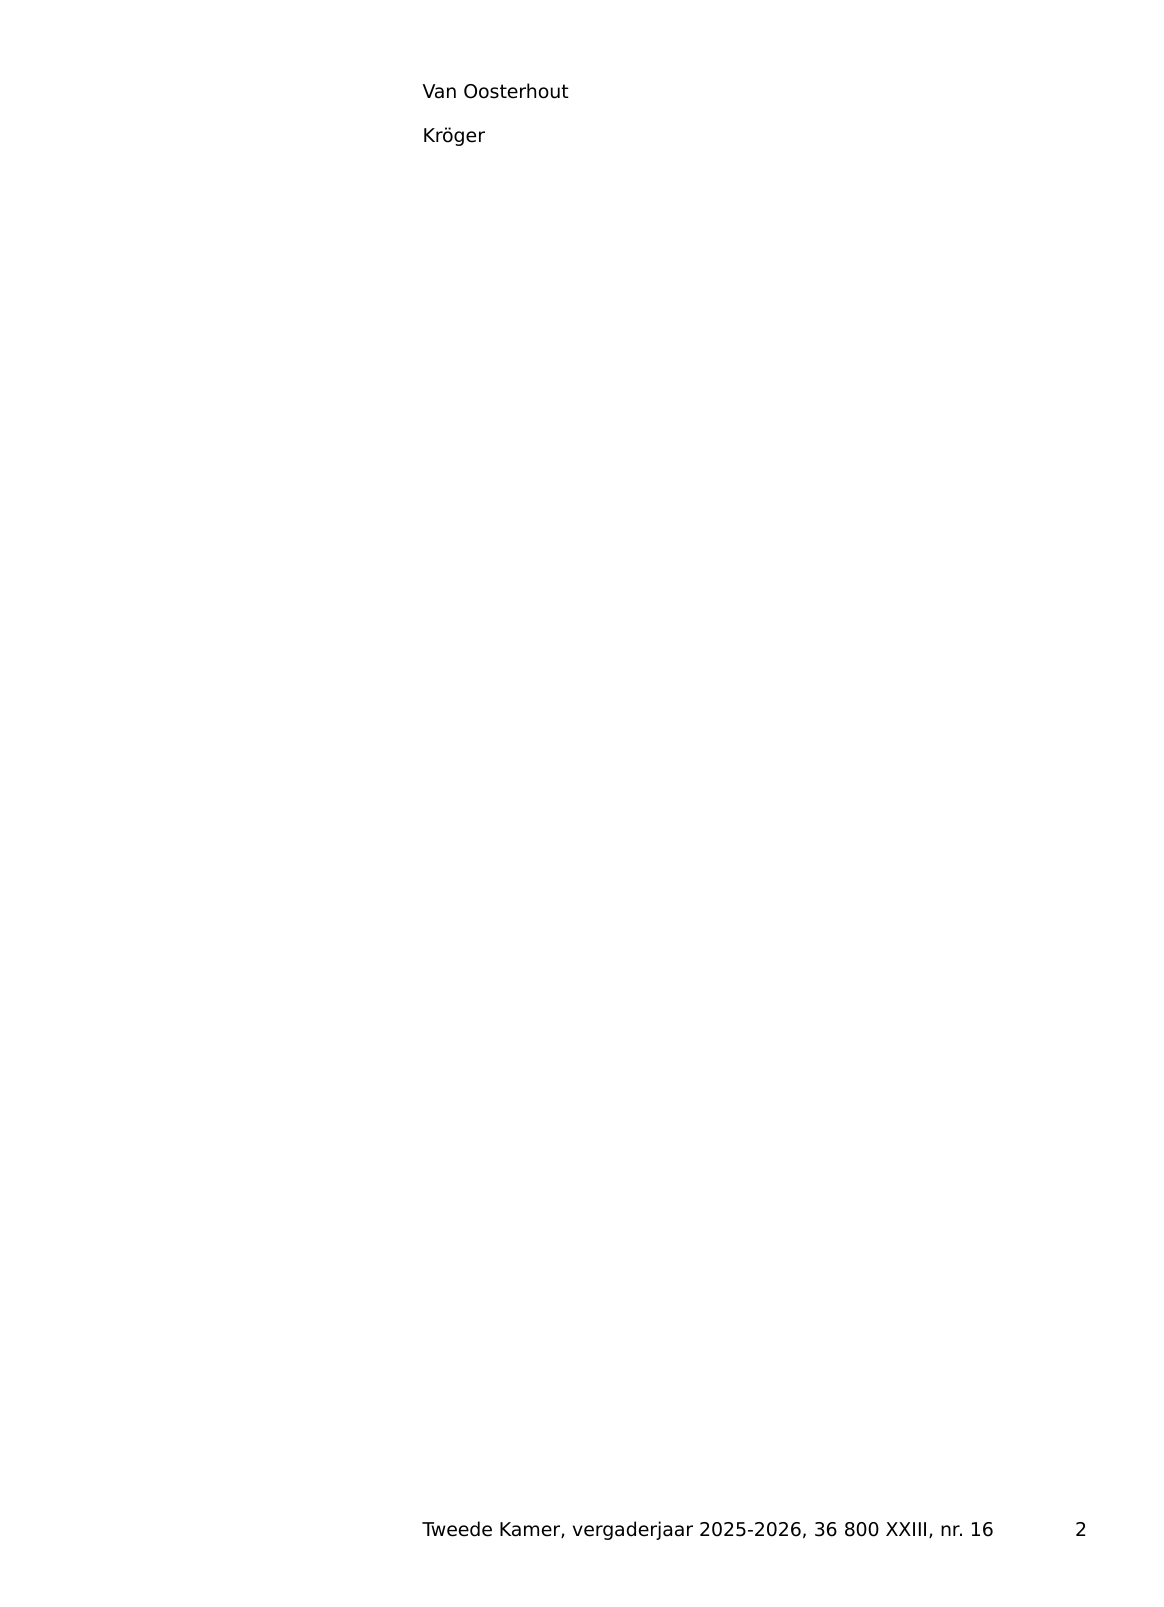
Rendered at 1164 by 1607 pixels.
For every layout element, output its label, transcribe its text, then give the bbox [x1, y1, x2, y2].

text Van Oosterhout Kröger [422, 59, 1087, 147]
